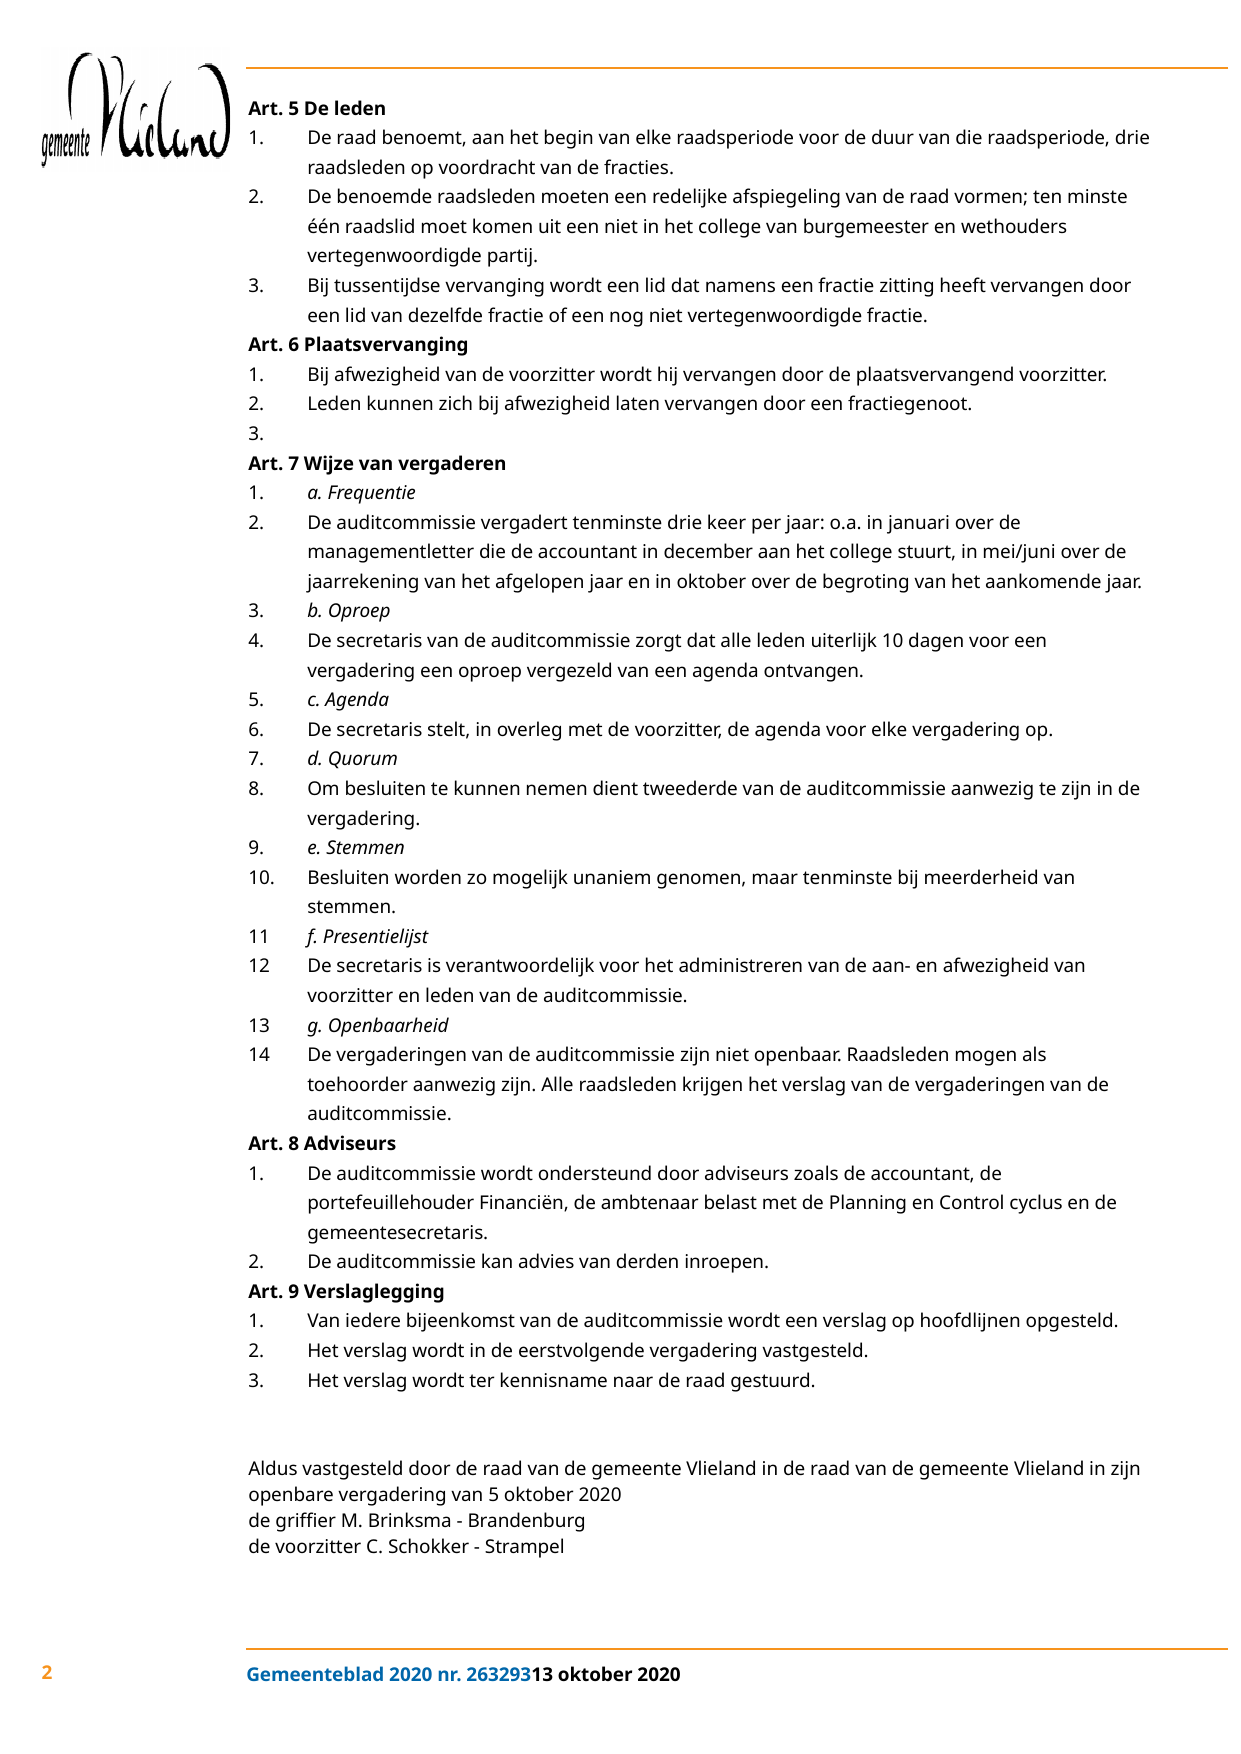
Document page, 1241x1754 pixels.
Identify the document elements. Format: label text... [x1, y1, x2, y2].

text Art. 8 Adviseurs [248, 1130, 1152, 1156]
list De auditcommissie vergadert tenminste drie keer per jaar: o.a. in januari over de managementletter die de accountant in december aan het college stuurt, in mei/juni over de jaarrekening van het afgelopen jaar en in oktober over de begroting van het aankomende jaar. [248, 509, 1152, 594]
list De raad benoemt, aan het begin van elke raadsperiode voor de duur van die raadsperiode, drie raadsleden op voordracht van de fracties. [248, 124, 1152, 180]
list De secretaris stelt, in overleg met de voorzitter, de agenda voor elke vergadering op. [248, 716, 1152, 742]
text Art. 6 Plaatsvervanging [248, 331, 1152, 357]
list De secretaris is verantwoordelijk voor het administreren van de aan- en afwezigheid van voorzitter en leden van de auditcommissie. [248, 953, 1152, 1008]
list Om besluiten te kunnen nemen dient tweederde van de auditcommissie aanwezig te zijn in de vergadering. [248, 775, 1152, 831]
picture [41, 47, 231, 172]
text Art. 7 Wijze van vergaderen [248, 450, 1152, 476]
text de griffier M. Brinksma - Brandenburg [248, 1507, 1152, 1533]
list b. Oproep [248, 598, 1152, 623]
list c. Agenda [248, 686, 1152, 712]
list Het verslag wordt in de eerstvolgende vergadering vastgesteld. [248, 1337, 1152, 1363]
text Art. 9 Verslaglegging [248, 1278, 1152, 1304]
list f. Presentielijst [248, 923, 1152, 949]
text Art. 5 De leden [248, 95, 1152, 121]
list Van iedere bijeenkomst van de auditcommissie wordt een verslag op hoofdlijnen opgesteld. [248, 1308, 1152, 1333]
list a. Frequentie [248, 479, 1152, 505]
list e. Stemmen [248, 834, 1152, 860]
list De auditcommissie kan advies van derden inroepen. [248, 1248, 1152, 1274]
list d. Quorum [248, 746, 1152, 771]
list De secretaris van de auditcommissie zorgt dat alle leden uiterlijk 10 dagen voor een vergadering een oproep vergezeld van een agenda ontvangen. [248, 627, 1152, 683]
list Het verslag wordt ter kennisname naar de raad gestuurd. [248, 1367, 1152, 1393]
list Leden kunnen zich bij afwezigheid laten vervangen door een fractiegenoot. [248, 391, 1152, 416]
list Besluiten worden zo mogelijk unaniem genomen, maar tenminste bij meerderheid van stemmen. [248, 864, 1152, 919]
list Bij afwezigheid van de voorzitter wordt hij vervangen door de plaatsvervangend voorzitter. [248, 361, 1152, 387]
list De vergaderingen van de auditcommissie zijn niet openbaar. Raadsleden mogen als toehoorder aanwezig zijn. Alle raadsleden krijgen het verslag van de vergaderingen van de auditcommissie. [248, 1041, 1152, 1126]
list De auditcommissie wordt ondersteund door adviseurs zoals de accountant, de portefeuillehouder Financiën, de ambtenaar belast met de Planning en Control cyclus en de gemeentesecretaris. [248, 1160, 1152, 1245]
list De benoemde raadsleden moeten een redelijke afspiegeling van de raad vormen; ten minste één raadslid moet komen uit een niet in het college van burgemeester en wethouders vertegenwoordigde partij. [248, 183, 1152, 268]
text Aldus vastgesteld door de raad van de gemeente Vlieland in de raad van de gemeente Vlieland in zijn openbare vergadering van 5 oktober 2020 [248, 1456, 1152, 1507]
text de voorzitter C. Schokker - Strampel [248, 1533, 1152, 1558]
list Bij tussentijdse vervanging wordt een lid dat namens een fractie zitting heeft vervangen door een lid van dezelfde fractie of een nog niet vertegenwoordigde fractie. [248, 272, 1152, 328]
list g. Openbaarheid [248, 1012, 1152, 1038]
